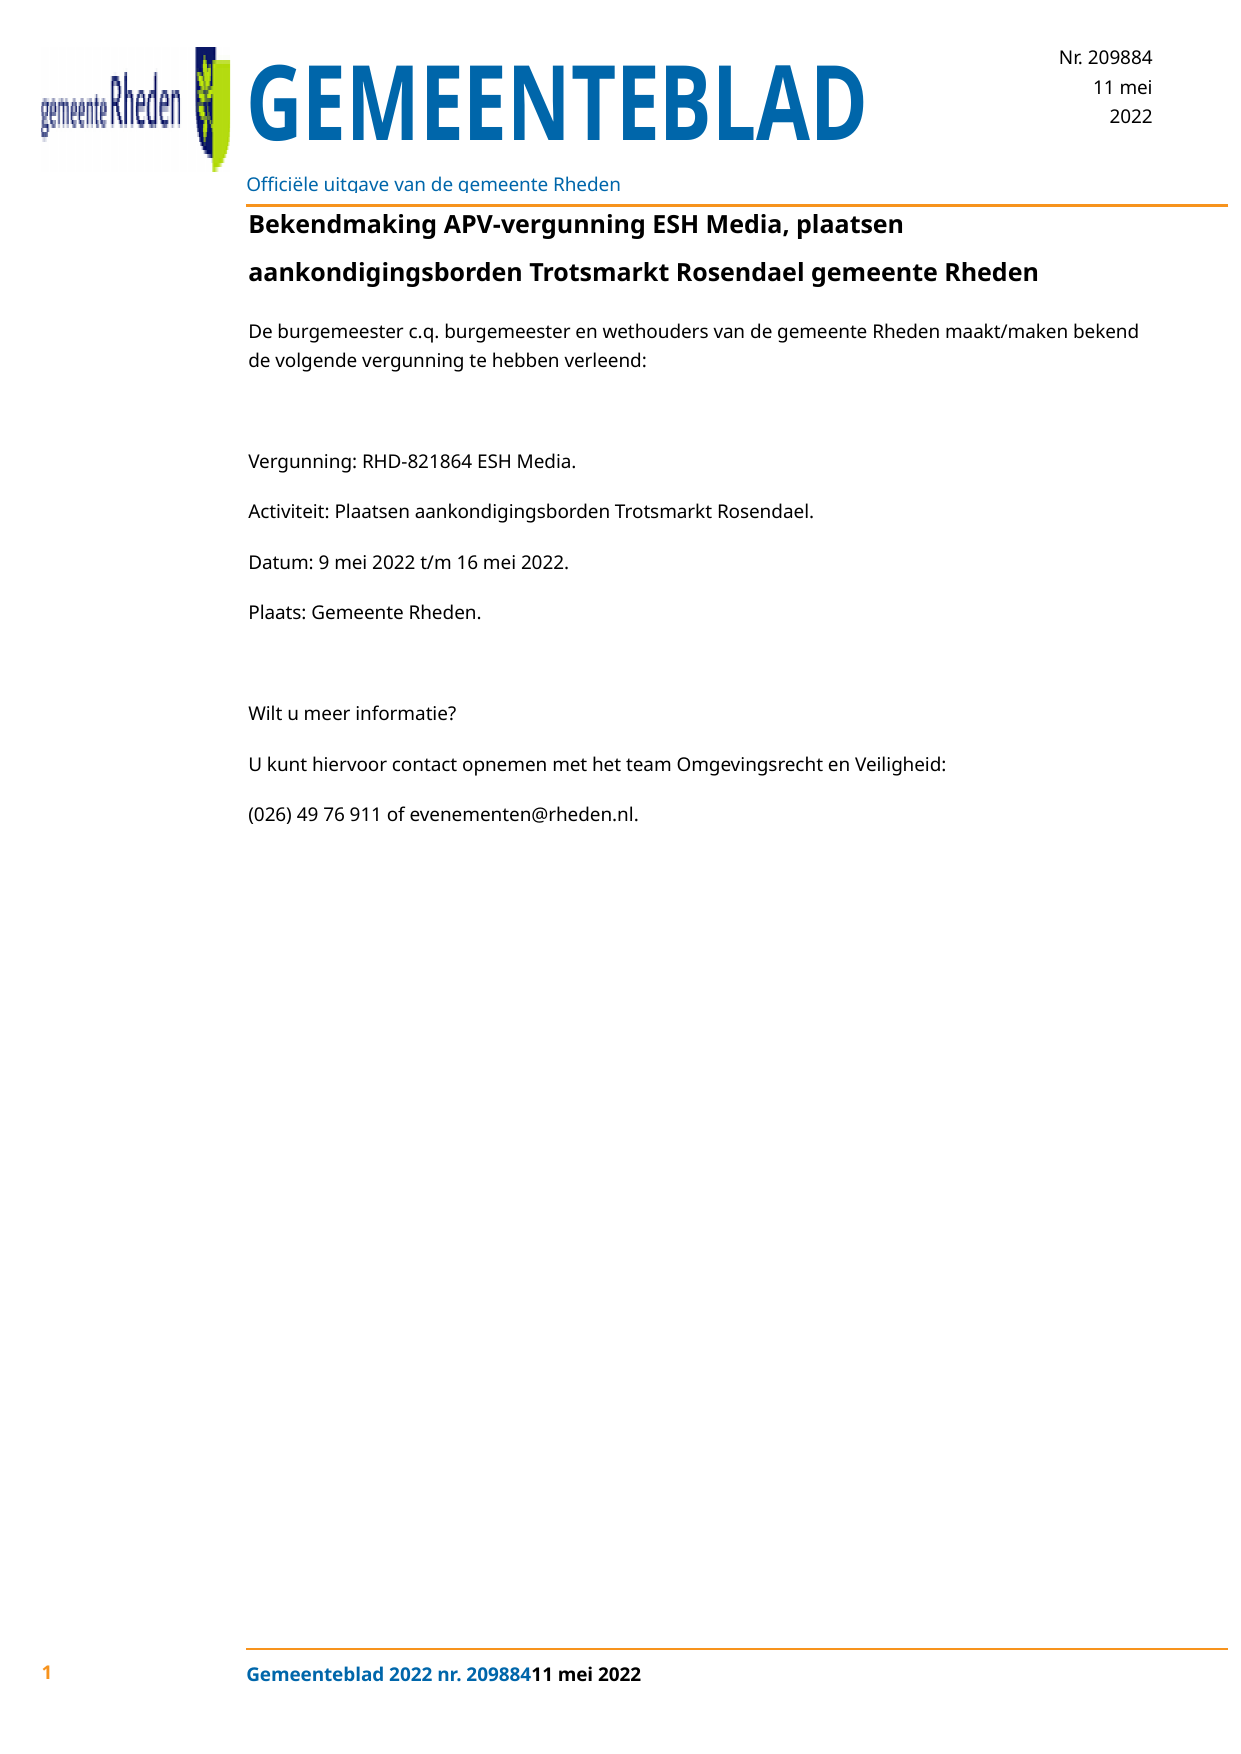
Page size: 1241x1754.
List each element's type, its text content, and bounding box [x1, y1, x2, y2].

picture [41, 47, 231, 172]
text U kunt hiervoor contact opnemen met het team Omgevingsrecht en Veiligheid: [248, 751, 1152, 777]
text Vergunning: RHD-821864 ESH Media. [248, 448, 1152, 474]
text Bekendmaking APV-vergunning ESH Media, plaatsen aankondigingsborden Trotsmarkt Rosendael gemeente Rheden [248, 207, 1152, 288]
text Wilt u meer informatie? [248, 700, 1152, 726]
text (026) 49 76 911 of evenementen@rheden.nl. [248, 801, 1152, 827]
text Plaats: Gemeente Rheden. [248, 599, 1152, 625]
text De burgemeester c.q. burgemeester en wethouders van de gemeente Rheden maakt/maken bekend de volgende vergunning te hebben verleend: [248, 318, 1152, 373]
text Datum: 9 mei 2022 t/m 16 mei 2022. [248, 549, 1152, 575]
text Activiteit: Plaatsen aankondigingsborden Trotsmarkt Rosendael. [248, 499, 1152, 524]
